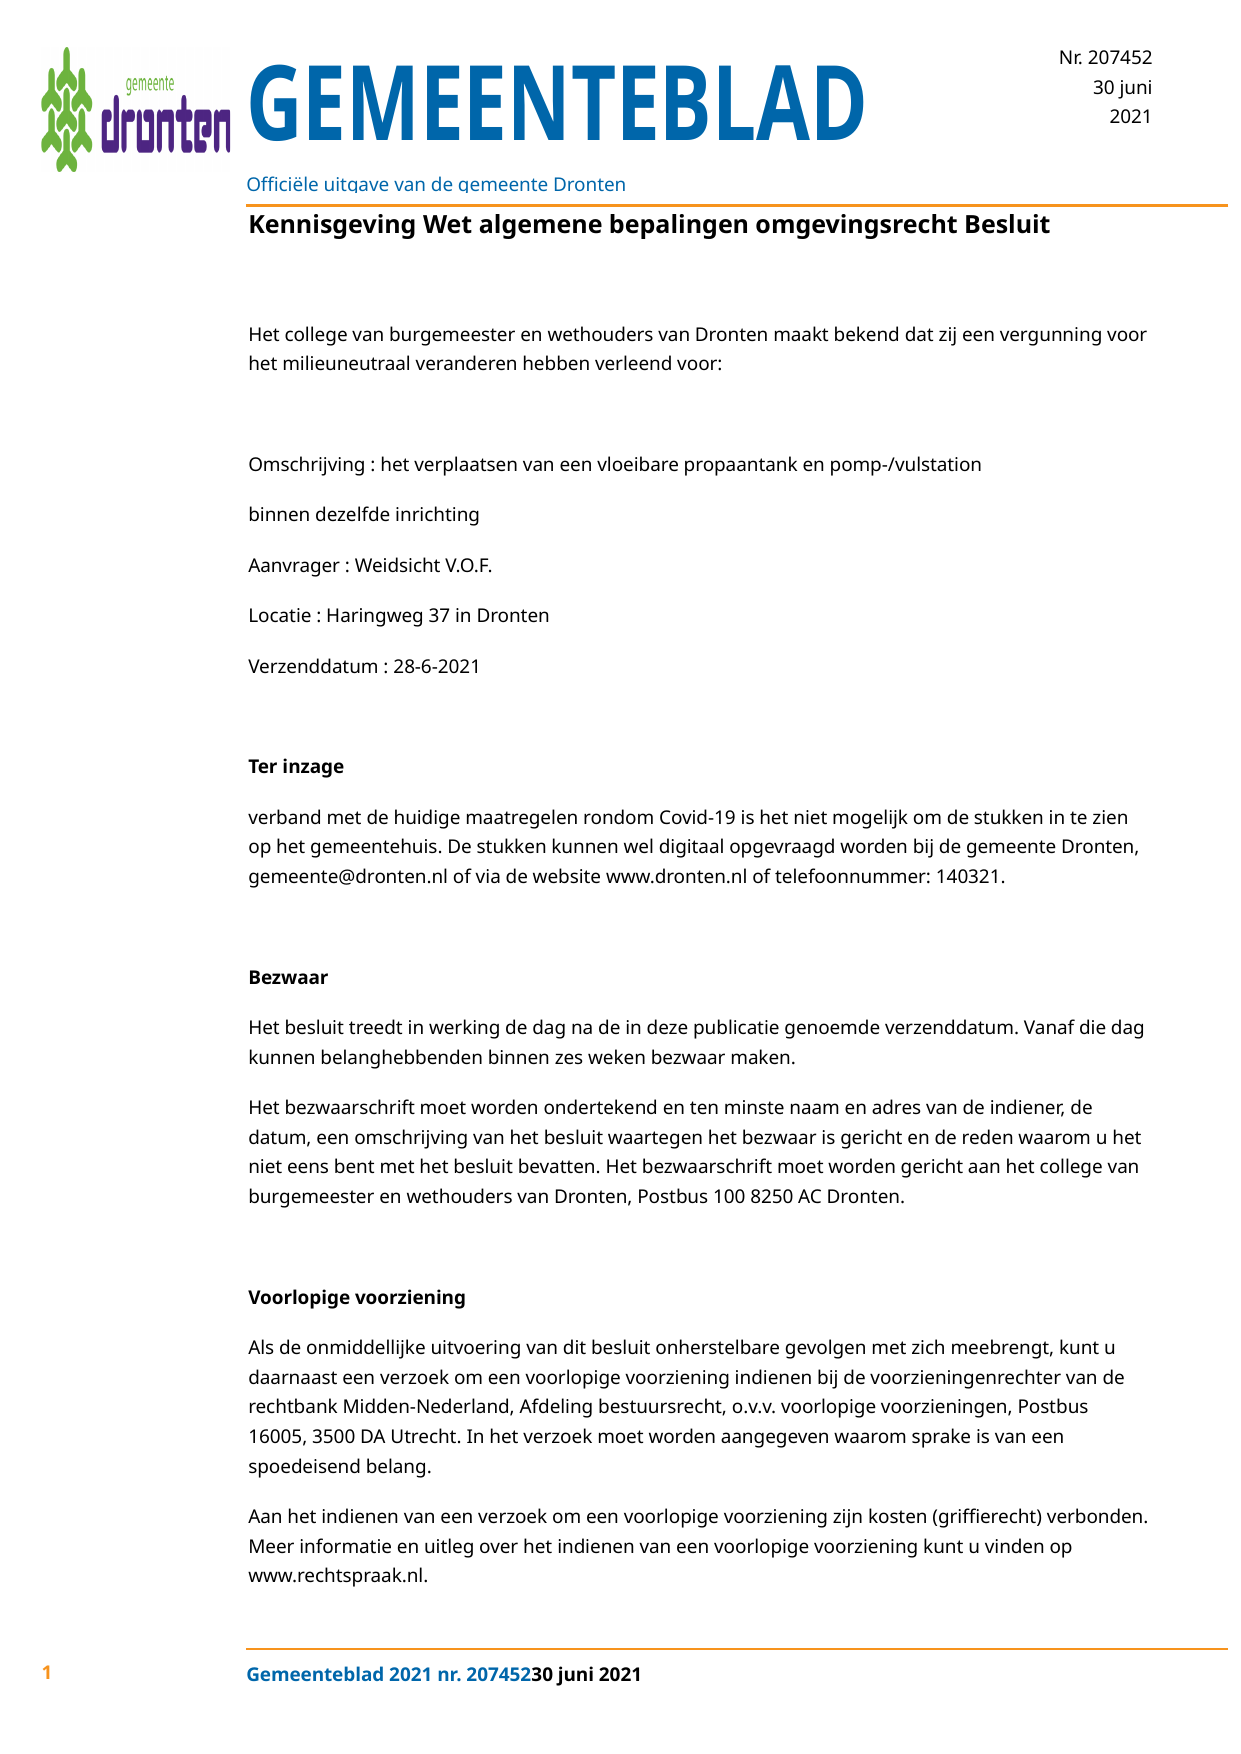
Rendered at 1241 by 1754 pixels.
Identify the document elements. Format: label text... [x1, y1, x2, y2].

text Omschrijving : het verplaatsen van een vloeibare propaantank en pomp-/vulstation [248, 451, 1152, 477]
text Het college van burgemeester en wethouders van Dronten maakt bekend dat zij een vergunning voor het milieuneutraal veranderen hebben verleend voor: [248, 321, 1152, 376]
text Voorlopige voorziening [248, 1284, 1152, 1310]
text Kennisgeving Wet algemene bepalingen omgevingsrecht Besluit [248, 207, 1152, 241]
text Als de onmiddellijke uitvoering van dit besluit onherstelbare gevolgen met zich meebrengt, kunt u daarnaast een verzoek om een voorlopige voorziening indienen bij de voorzieningenrechter van de rechtbank Midden-Nederland, Afdeling bestuursrecht, o.v.v. voorlopige voorzieningen, Postbus 16005, 3500 DA Utrecht. In het verzoek moet worden aangegeven waarom sprake is van een spoedeisend belang. [248, 1334, 1152, 1478]
text Locatie : Haringweg 37 in Dronten [248, 602, 1152, 628]
text verband met de huidige maatregelen rondom Covid-19 is het niet mogelijk om de stukken in te zien op het gemeentehuis. De stukken kunnen wel digitaal opgevraagd worden bij de gemeente Dronten, gemeente@dronten.nl of via de website www.dronten.nl of telefoonnummer: 140321. [248, 804, 1152, 889]
text Ter inzage [248, 754, 1152, 779]
text Aanvrager : Weidsicht V.O.F. [248, 552, 1152, 578]
text Bezwaar [248, 964, 1152, 990]
text binnen dezelfde inrichting [248, 502, 1152, 527]
text Aan het indienen van een verzoek om een voorlopige voorziening zijn kosten (griffierecht) verbonden. Meer informatie en uitleg over het indienen van een voorlopige voorziening kunt u vinden op www.rechtspraak.nl. [248, 1503, 1152, 1588]
picture [41, 47, 231, 172]
text Het bezwaarschrift moet worden ondertekend en ten minste naam en adres van de indiener, de datum, een omschrijving van het besluit waartegen het bezwaar is gericht en de reden waarom u het niet eens bent met het besluit bevatten. Het bezwaarschrift moet worden gericht aan het college van burgemeester en wethouders van Dronten, Postbus 100 8250 AC Dronten. [248, 1094, 1152, 1209]
text Het besluit treedt in werking de dag na de in deze publicatie genoemde verzenddatum. Vanaf die dag kunnen belanghebbenden binnen zes weken bezwaar maken. [248, 1014, 1152, 1070]
text Verzenddatum : 28-6-2021 [248, 653, 1152, 678]
